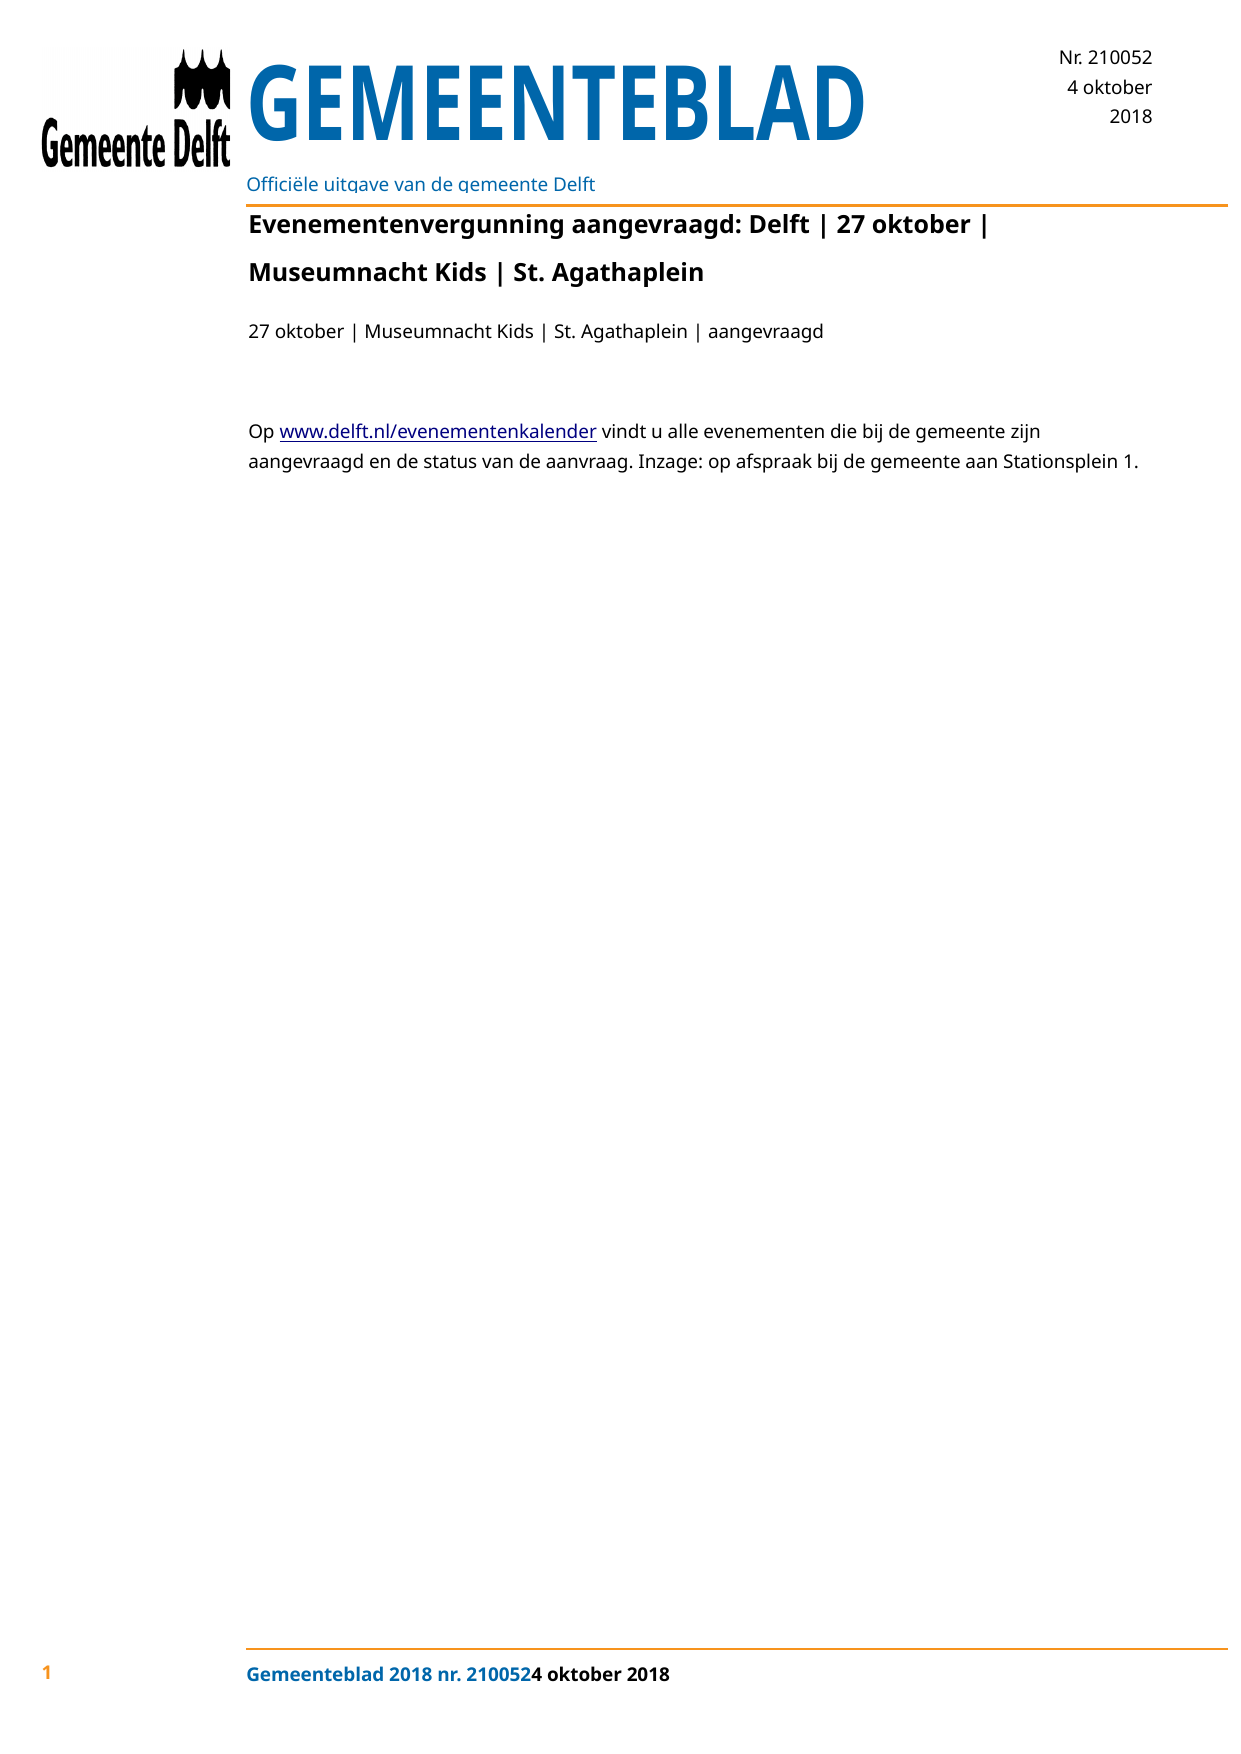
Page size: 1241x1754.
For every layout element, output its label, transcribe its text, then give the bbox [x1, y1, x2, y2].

text 27 oktober | Museumnacht Kids | St. Agathaplein | aangevraagd [248, 318, 1152, 344]
text Op www.delft.nl/evenementenkalender vindt u alle evenementen die bij de gemeente zijn aangevraagd en de status van de aanvraag. Inzage: op afspraak bij de gemeente aan Stationsplein 1. [248, 419, 1152, 474]
text Evenementenvergunning aangevraagd: Delft | 27 oktober | Museumnacht Kids | St. Agathaplein [248, 207, 1152, 288]
picture [41, 47, 231, 172]
